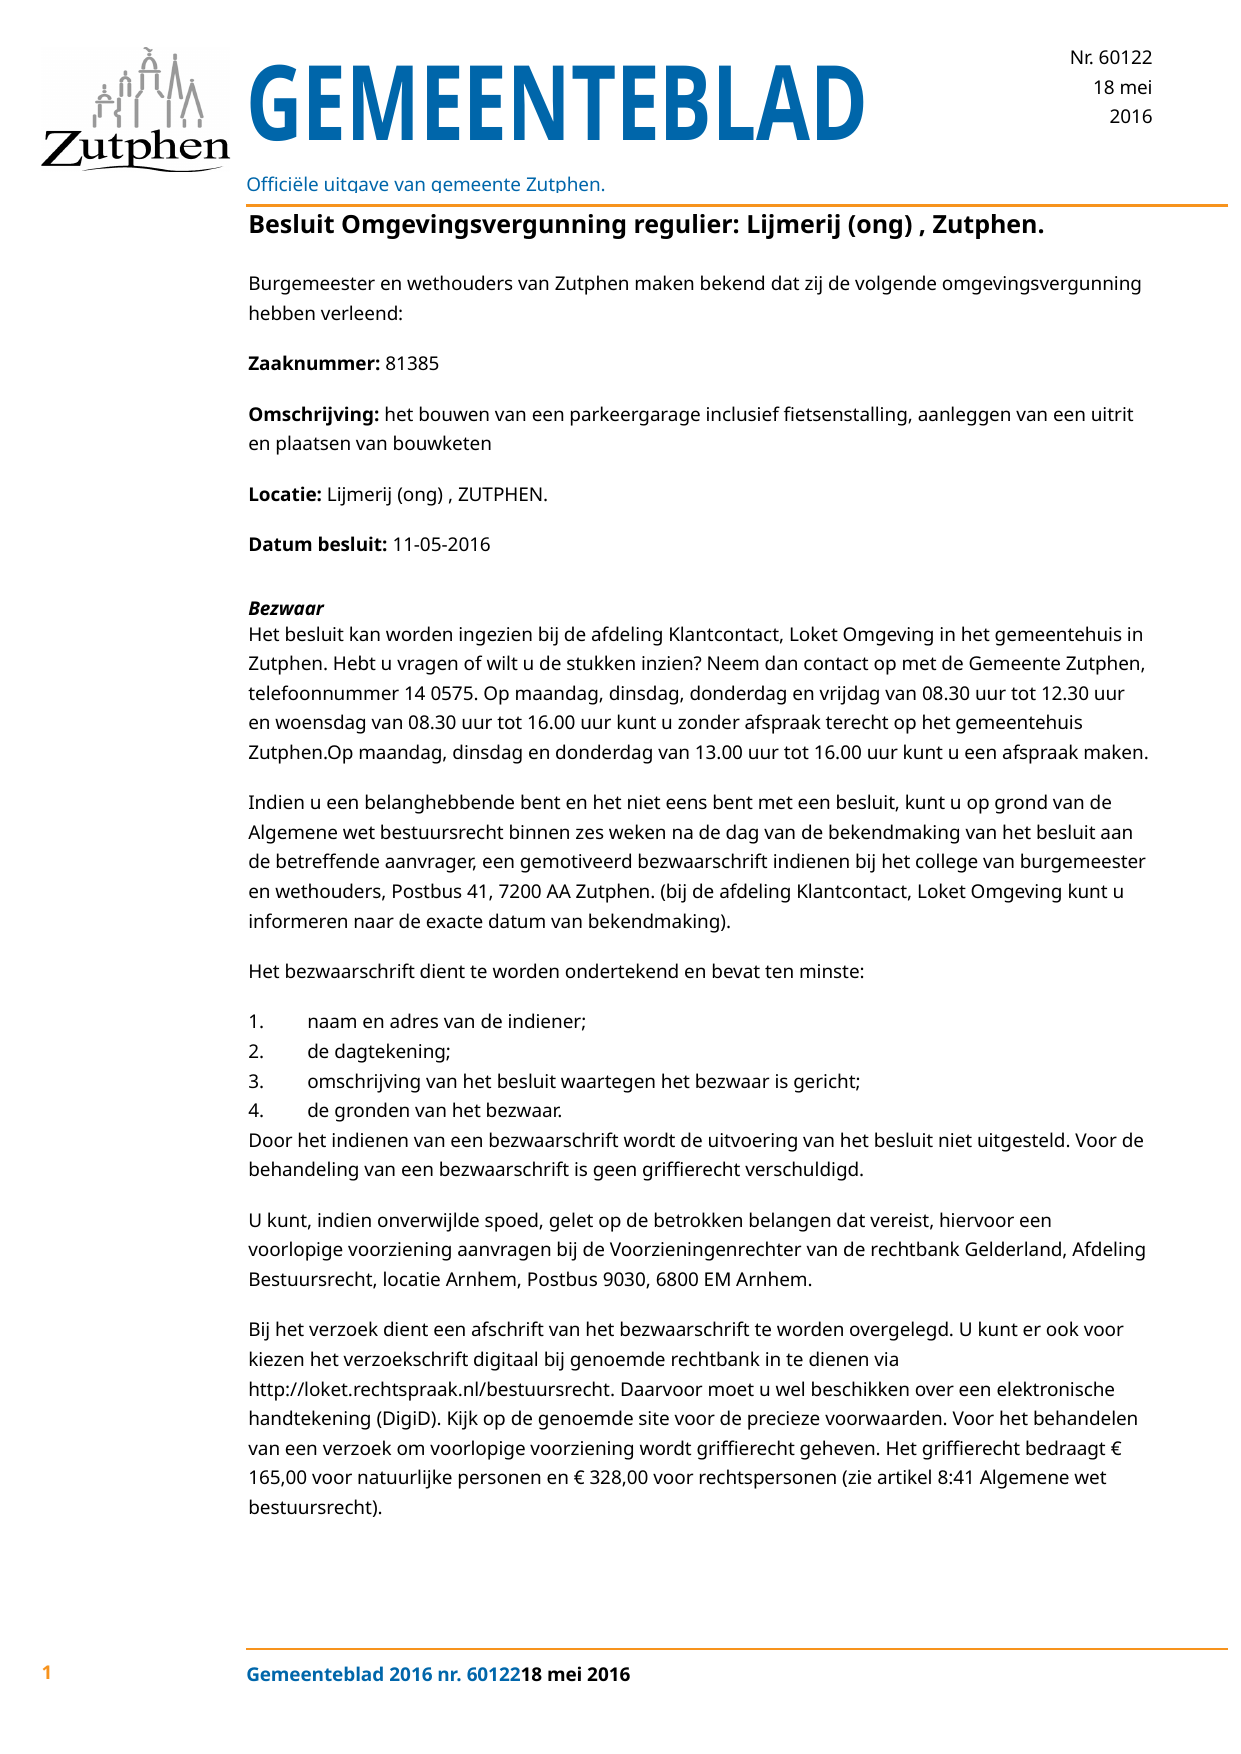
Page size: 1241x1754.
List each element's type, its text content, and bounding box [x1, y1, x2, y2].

list de gronden van het bezwaar. [248, 1097, 1152, 1123]
text Bezwaar [248, 595, 1152, 621]
text Het besluit kan worden ingezien bij de afdeling Klantcontact, Loket Omgeving in het gemeentehuis in Zutphen. Hebt u vragen of wilt u de stukken inzien? Neem dan contact op met de Gemeente Zutphen, telefoonnummer 14 0575. Op maandag, dinsdag, donderdag en vrijdag van 08.30 uur tot 12.30 uur en woensdag van 08.30 uur tot 16.00 uur kunt u zonder afspraak terecht op het gemeentehuis Zutphen.Op maandag, dinsdag en donderdag van 13.00 uur tot 16.00 uur kunt u een afspraak maken. [248, 621, 1152, 765]
text Bij het verzoek dient een afschrift van het bezwaarschrift te worden overgelegd. U kunt er ook voor kiezen het verzoekschrift digitaal bij genoemde rechtbank in te dienen via http://loket.rechtspraak.nl/bestuursrecht. Daarvoor moet u wel beschikken over een elektronische handtekening (DigiD). Kijk op de genoemde site voor de precieze voorwaarden. Voor het behandelen van een verzoek om voorlopige voorziening wordt griffierecht geheven. Het griffierecht bedraagt € 165,00 voor natuurlijke personen en € 328,00 voor rechtspersonen (zie artikel 8:41 Algemene wet bestuursrecht). [248, 1317, 1152, 1520]
text Indien u een belanghebbende bent en het niet eens bent met een besluit, kunt u op grond van de Algemene wet bestuursrecht binnen zes weken na de dag van de bekendmaking van het besluit aan de betreffende aanvrager, een gemotiveerd bezwaarschrift indienen bij het college van burgemeester en wethouders, Postbus 41, 7200 AA Zutphen. (bij de afdeling Klantcontact, Loket Omgeving kunt u informeren naar de exacte datum van bekendmaking). [248, 789, 1152, 934]
text Besluit Omgevingsvergunning regulier: Lijmerij (ong) , Zutphen. [248, 207, 1152, 241]
text Datum besluit: 11-05-2016 [248, 531, 1152, 557]
text Zaaknummer: 81385 [248, 350, 1152, 376]
text Omschrijving: het bouwen van een parkeergarage inclusief fietsenstalling, aanleggen van een uitrit en plaatsen van bouwketen [248, 401, 1152, 456]
picture [41, 47, 231, 172]
list omschrijving van het besluit waartegen het bezwaar is gericht; [248, 1068, 1152, 1094]
text Burgemeester en wethouders van Zutphen maken bekend dat zij de volgende omgevingsvergunning hebben verleend: [248, 270, 1152, 326]
list de dagtekening; [248, 1038, 1152, 1064]
text Het bezwaarschrift dient te worden ondertekend en bevat ten minste: [248, 958, 1152, 984]
text U kunt, indien onverwijlde spoed, gelet op de betrokken belangen dat vereist, hiervoor een voorlopige voorziening aanvragen bij de Voorzieningenrechter van de rechtbank Gelderland, Afdeling Bestuursrecht, locatie Arnhem, Postbus 9030, 6800 EM Arnhem. [248, 1207, 1152, 1292]
text Door het indienen van een bezwaarschrift wordt de uitvoering van het besluit niet uitgesteld. Voor de behandeling van een bezwaarschrift is geen griffierecht verschuldigd. [248, 1127, 1152, 1182]
text Locatie: Lijmerij (ong) , ZUTPHEN. [248, 481, 1152, 506]
list naam en adres van de indiener; [248, 1009, 1152, 1034]
